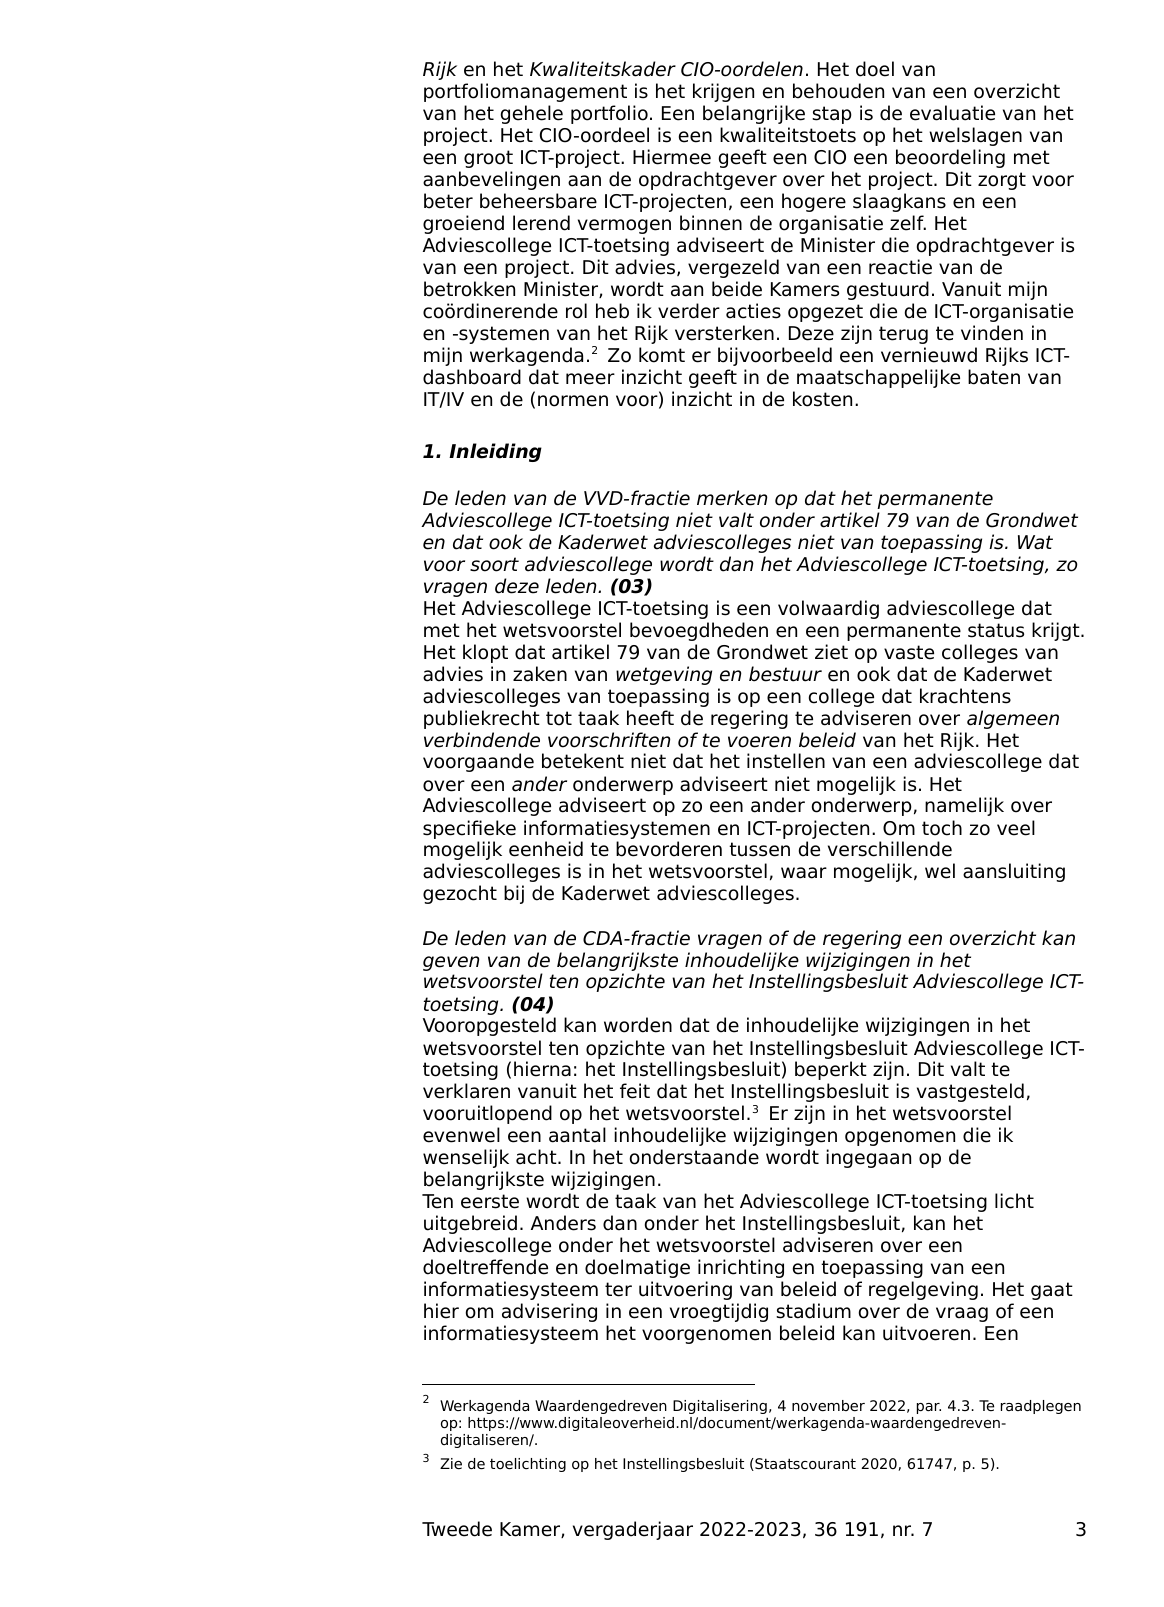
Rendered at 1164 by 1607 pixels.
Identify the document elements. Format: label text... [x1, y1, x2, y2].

subtitle 1. Inleiding [422, 441, 1087, 463]
text Ten eerste wordt de taak van het Adviescollege ICT-toetsing licht uitgebreid. Anders dan onder het Instellingsbesluit, kan het Adviescollege onder het wetsvoorstel adviseren over een doeltreffende en doelmatige inrichting en toepassing van een informatiesysteem ter uitvoering van beleid of regelgeving. Het gaat hier om advisering in een vroegtijdig stadium over de vraag of een informatiesysteem het voorgenomen beleid kan uitvoeren. Een [422, 1191, 1087, 1345]
text De leden van de VVD-fractie merken op dat het permanente Adviescollege ICT-toetsing niet valt onder artikel 79 van de Grondwet en dat ook de Kaderwet adviescolleges niet van toepassing is. Wat voor soort adviescollege wordt dan het Adviescollege ICT-toetsing, zo vragen deze leden. (03) [422, 488, 1087, 598]
text Werkagenda Waardengedreven Digitalisering, 4 november 2022, par. 4.3. Te raadplegen op: https://www.digitaleoverheid.nl/document/werkagenda-waardengedreven-digitaliseren/. [422, 1393, 1087, 1449]
text Het Adviescollege ICT-toetsing is een volwaardig adviescollege dat met het wetsvoorstel bevoegdheden en een permanente status krijgt. Het klopt dat artikel 79 van de Grondwet ziet op vaste colleges van advies in zaken van wetgeving en bestuur en ook dat de Kaderwet adviescolleges van toepassing is op een college dat krachtens publiekrecht tot taak heeft de regering te adviseren over algemeen verbindende voorschriften of te voeren beleid van het Rijk. Het voorgaande betekent niet dat het instellen van een adviescollege dat over een ander onderwerp adviseert niet mogelijk is. Het Adviescollege adviseert op zo een ander onderwerp, namelijk over specifieke informatiesystemen en ICT-projecten. Om toch zo veel mogelijk eenheid te bevorderen tussen de verschillende adviescolleges is in het wetsvoorstel, waar mogelijk, wel aansluiting gezocht bij de Kaderwet adviescolleges. [422, 598, 1087, 905]
text De leden van de CDA-fractie vragen of de regering een overzicht kan geven van de belangrijkste inhoudelijke wijzigingen in het wetsvoorstel ten opzichte van het Instellingsbesluit Adviescollege ICT-toetsing. (04) [422, 927, 1087, 1015]
text Vooropgesteld kan worden dat de inhoudelijke wijzigingen in het wetsvoorstel ten opzichte van het Instellingsbesluit Adviescollege ICT-toetsing (hierna: het Instellingsbesluit) beperkt zijn. Dit valt te verklaren vanuit het feit dat het Instellingsbesluit is vastgesteld, vooruitlopend op het wetsvoorstel. Er zijn in het wetsvoorstel evenwel een aantal inhoudelijke wijzigingen opgenomen die ik wenselijk acht. In het onderstaande wordt ingegaan op de belangrijkste wijzigingen. [422, 1015, 1087, 1191]
text Rijk en het Kwaliteitskader CIO-oordelen. Het doel van portfoliomanagement is het krijgen en behouden van een overzicht van het gehele portfolio. Een belangrijke stap is de evaluatie van het project. Het CIO-oordeel is een kwaliteitstoets op het welslagen van een groot ICT-project. Hiermee geeft een CIO een beoordeling met aanbevelingen aan de opdrachtgever over het project. Dit zorgt voor beter beheersbare ICT-projecten, een hogere slaagkans en een groeiend lerend vermogen binnen de organisatie zelf. Het Adviescollege ICT-toetsing adviseert de Minister die opdrachtgever is van een project. Dit advies, vergezeld van een reactie van de betrokken Minister, wordt aan beide Kamers gestuurd. Vanuit mijn coördinerende rol heb ik verder acties opgezet die de ICT-organisatie en -systemen van het Rijk versterken. Deze zijn terug te vinden in mijn werkagenda. Zo komt er bijvoorbeeld een vernieuwd Rijks ICT-dashboard dat meer inzicht geeft in de maatschappelijke baten van IT/IV en de (normen voor) inzicht in de kosten. [422, 59, 1087, 411]
text Zie de toelichting op het Instellingsbesluit (Staatscourant 2020, 61747, p. 5). [422, 1452, 1087, 1474]
